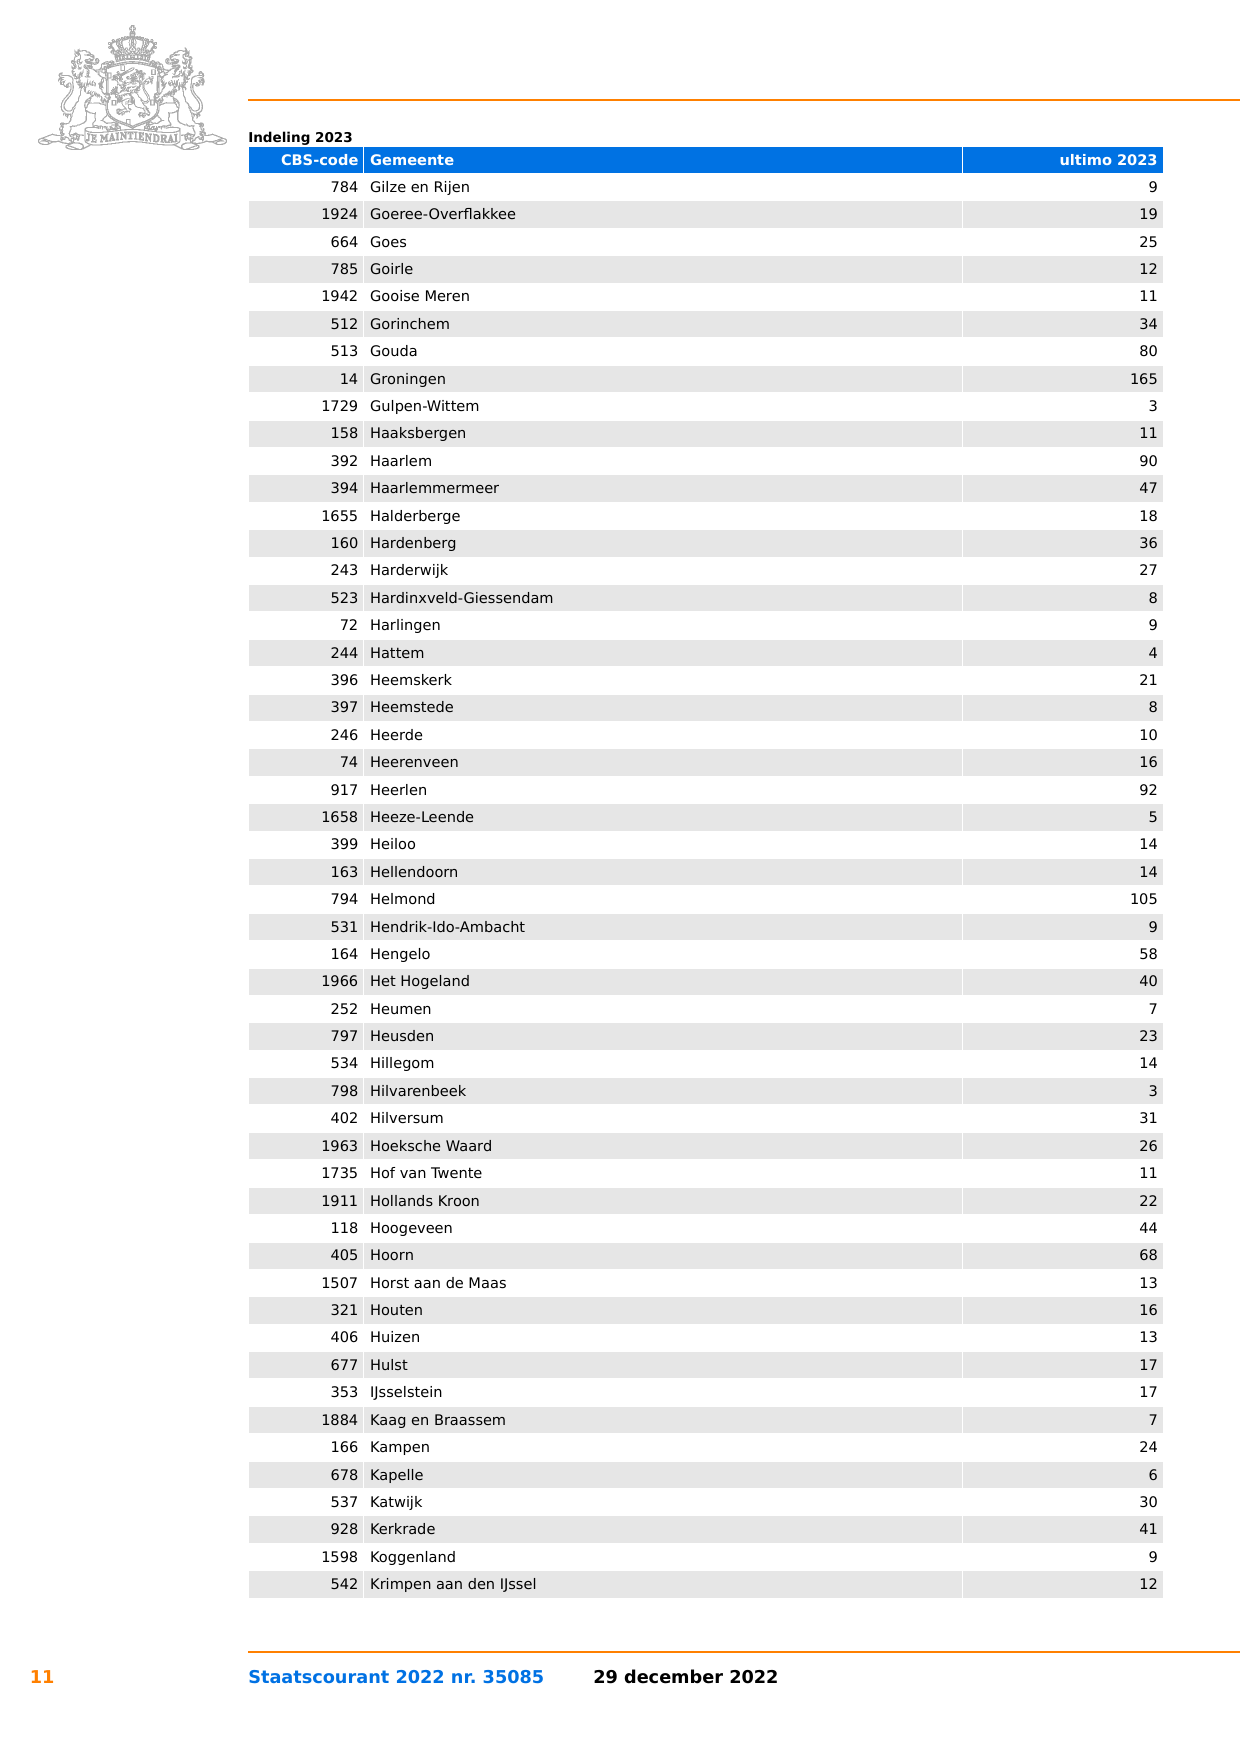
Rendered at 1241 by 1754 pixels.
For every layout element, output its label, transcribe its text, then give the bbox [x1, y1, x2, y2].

table_cell 1598 [249, 1544, 363, 1570]
table_cell Hellendoorn [364, 859, 962, 885]
table_cell 105 [963, 886, 1163, 913]
table_cell Hollands Kroon [364, 1188, 962, 1214]
table_cell Goeree-Overflakkee [364, 201, 962, 228]
table_cell 8 [963, 585, 1163, 611]
table_cell 40 [963, 969, 1163, 995]
table_cell 513 [249, 339, 363, 365]
table_cell Heemstede [364, 695, 962, 721]
table_cell 72 [249, 613, 363, 639]
table_cell 80 [963, 339, 1163, 365]
table_cell 30 [963, 1489, 1163, 1515]
table_cell Gorinchem [364, 311, 962, 337]
table_cell 13 [963, 1270, 1163, 1296]
table_cell Harlingen [364, 613, 962, 639]
table_cell 44 [963, 1215, 1163, 1241]
table_cell Halderberge [364, 503, 962, 529]
table_cell 68 [963, 1243, 1163, 1269]
table_cell 1735 [249, 1160, 363, 1187]
table_cell Haarlemmermeer [364, 475, 962, 502]
table_cell 534 [249, 1051, 363, 1077]
table_cell Gooise Meren [364, 284, 962, 310]
table_header Indeling 2023 [248, 130, 1163, 146]
table_cell 928 [249, 1516, 363, 1543]
table_cell Houten [364, 1297, 962, 1324]
table_cell 537 [249, 1489, 363, 1515]
table_cell 3 [963, 393, 1163, 419]
table_cell 11 [963, 284, 1163, 310]
table_cell 160 [249, 530, 363, 557]
table_cell 1658 [249, 804, 363, 831]
table_cell 166 [249, 1434, 363, 1461]
table_cell Koggenland [364, 1544, 962, 1570]
table_cell 8 [963, 695, 1163, 721]
table_cell Hengelo [364, 941, 962, 967]
table_cell 1963 [249, 1133, 363, 1159]
table_cell Het Hogeland [364, 969, 962, 995]
table_cell 13 [963, 1325, 1163, 1351]
table_cell 11 [963, 421, 1163, 447]
table_cell Heumen [364, 996, 962, 1022]
table_cell 531 [249, 914, 363, 940]
table_cell Goes [364, 229, 962, 255]
table_cell Huizen [364, 1325, 962, 1351]
table_cell 165 [963, 366, 1163, 392]
table_cell Heemskerk [364, 667, 962, 693]
table_cell 19 [963, 201, 1163, 228]
table_cell 402 [249, 1106, 363, 1132]
table_cell 41 [963, 1516, 1163, 1543]
table_cell 1729 [249, 393, 363, 419]
table_cell 11 [963, 1160, 1163, 1187]
table_cell Hoorn [364, 1243, 962, 1269]
table_cell 7 [963, 1407, 1163, 1433]
table_cell CBS-code [249, 147, 363, 173]
table_cell 406 [249, 1325, 363, 1351]
table_cell 1655 [249, 503, 363, 529]
table_cell 17 [963, 1352, 1163, 1378]
table_cell 21 [963, 667, 1163, 693]
table_cell 794 [249, 886, 363, 913]
picture [38, 25, 227, 150]
table_cell 22 [963, 1188, 1163, 1214]
table_cell Helmond [364, 886, 962, 913]
table_cell Heerde [364, 722, 962, 748]
table_cell Kapelle [364, 1462, 962, 1488]
table_cell Gemeente [364, 147, 962, 173]
table_cell Horst aan de Maas [364, 1270, 962, 1296]
table_cell 1884 [249, 1407, 363, 1433]
table_cell Hardinxveld-Giessendam [364, 585, 962, 611]
table_cell Hulst [364, 1352, 962, 1378]
table_cell 677 [249, 1352, 363, 1378]
table_cell 396 [249, 667, 363, 693]
table_cell 14 [249, 366, 363, 392]
table_cell 798 [249, 1078, 363, 1104]
table_cell IJsselstein [364, 1380, 962, 1406]
table_cell 164 [249, 941, 363, 967]
table_cell Katwijk [364, 1489, 962, 1515]
table_cell 9 [963, 613, 1163, 639]
table_cell 678 [249, 1462, 363, 1488]
table_cell 405 [249, 1243, 363, 1269]
table_cell 397 [249, 695, 363, 721]
table_cell 399 [249, 832, 363, 858]
table_cell Heerenveen [364, 749, 962, 776]
table_cell 26 [963, 1133, 1163, 1159]
table_cell 36 [963, 530, 1163, 557]
table_cell 12 [963, 256, 1163, 283]
table_cell 158 [249, 421, 363, 447]
table_cell 1966 [249, 969, 363, 995]
table_cell 74 [249, 749, 363, 776]
table_cell 118 [249, 1215, 363, 1241]
table_cell Hoeksche Waard [364, 1133, 962, 1159]
table_cell 321 [249, 1297, 363, 1324]
table_cell 1507 [249, 1270, 363, 1296]
table_cell 1942 [249, 284, 363, 310]
table_cell Heusden [364, 1023, 962, 1050]
table_cell 24 [963, 1434, 1163, 1461]
table_cell 16 [963, 1297, 1163, 1324]
table_cell 58 [963, 941, 1163, 967]
table_cell Kerkrade [364, 1516, 962, 1543]
table_cell 14 [963, 859, 1163, 885]
table_cell Hardenberg [364, 530, 962, 557]
table_cell 785 [249, 256, 363, 283]
table_cell 92 [963, 777, 1163, 803]
table_cell 14 [963, 832, 1163, 858]
table_cell Krimpen aan den IJssel [364, 1571, 962, 1598]
table_cell 394 [249, 475, 363, 502]
table_cell 917 [249, 777, 363, 803]
table_cell 523 [249, 585, 363, 611]
table_cell 34 [963, 311, 1163, 337]
table_cell 4 [963, 640, 1163, 666]
table_cell ultimo 2023 [963, 147, 1163, 173]
table_cell Heerlen [364, 777, 962, 803]
table_cell 7 [963, 996, 1163, 1022]
table_cell Hillegom [364, 1051, 962, 1077]
table_cell Gilze en Rijen [364, 174, 962, 200]
table_cell Goirle [364, 256, 962, 283]
table_cell Haarlem [364, 448, 962, 474]
table_cell 10 [963, 722, 1163, 748]
table_cell 31 [963, 1106, 1163, 1132]
table_cell 9 [963, 174, 1163, 200]
table_cell 163 [249, 859, 363, 885]
table_cell 25 [963, 229, 1163, 255]
table_cell 12 [963, 1571, 1163, 1598]
table_cell 353 [249, 1380, 363, 1406]
table_cell 9 [963, 914, 1163, 940]
table_cell 244 [249, 640, 363, 666]
table_cell 512 [249, 311, 363, 337]
table_cell Hof van Twente [364, 1160, 962, 1187]
table_cell 6 [963, 1462, 1163, 1488]
table_cell Hoogeveen [364, 1215, 962, 1241]
table_cell 5 [963, 804, 1163, 831]
table_cell 1911 [249, 1188, 363, 1214]
table_cell Haaksbergen [364, 421, 962, 447]
table_cell Hilvarenbeek [364, 1078, 962, 1104]
table_cell 90 [963, 448, 1163, 474]
table_cell 392 [249, 448, 363, 474]
table_cell 23 [963, 1023, 1163, 1050]
table_cell 252 [249, 996, 363, 1022]
table_cell 9 [963, 1544, 1163, 1570]
table_cell Hattem [364, 640, 962, 666]
table_cell Heeze-Leende [364, 804, 962, 831]
table_cell 784 [249, 174, 363, 200]
table_cell Kaag en Braassem [364, 1407, 962, 1433]
table_cell Gouda [364, 339, 962, 365]
table_cell Hilversum [364, 1106, 962, 1132]
table_cell Gulpen-Wittem [364, 393, 962, 419]
table_cell Heiloo [364, 832, 962, 858]
table_cell 14 [963, 1051, 1163, 1077]
table_cell Groningen [364, 366, 962, 392]
table_cell 664 [249, 229, 363, 255]
table_cell 3 [963, 1078, 1163, 1104]
table_cell 27 [963, 558, 1163, 584]
table_cell 1924 [249, 201, 363, 228]
table_cell 18 [963, 503, 1163, 529]
table_cell Kampen [364, 1434, 962, 1461]
table_cell 16 [963, 749, 1163, 776]
table_cell 246 [249, 722, 363, 748]
table_cell Harderwijk [364, 558, 962, 584]
table_cell Hendrik-Ido-Ambacht [364, 914, 962, 940]
table_cell 243 [249, 558, 363, 584]
table_cell 47 [963, 475, 1163, 502]
table_cell 797 [249, 1023, 363, 1050]
table_cell 17 [963, 1380, 1163, 1406]
table_cell 542 [249, 1571, 363, 1598]
